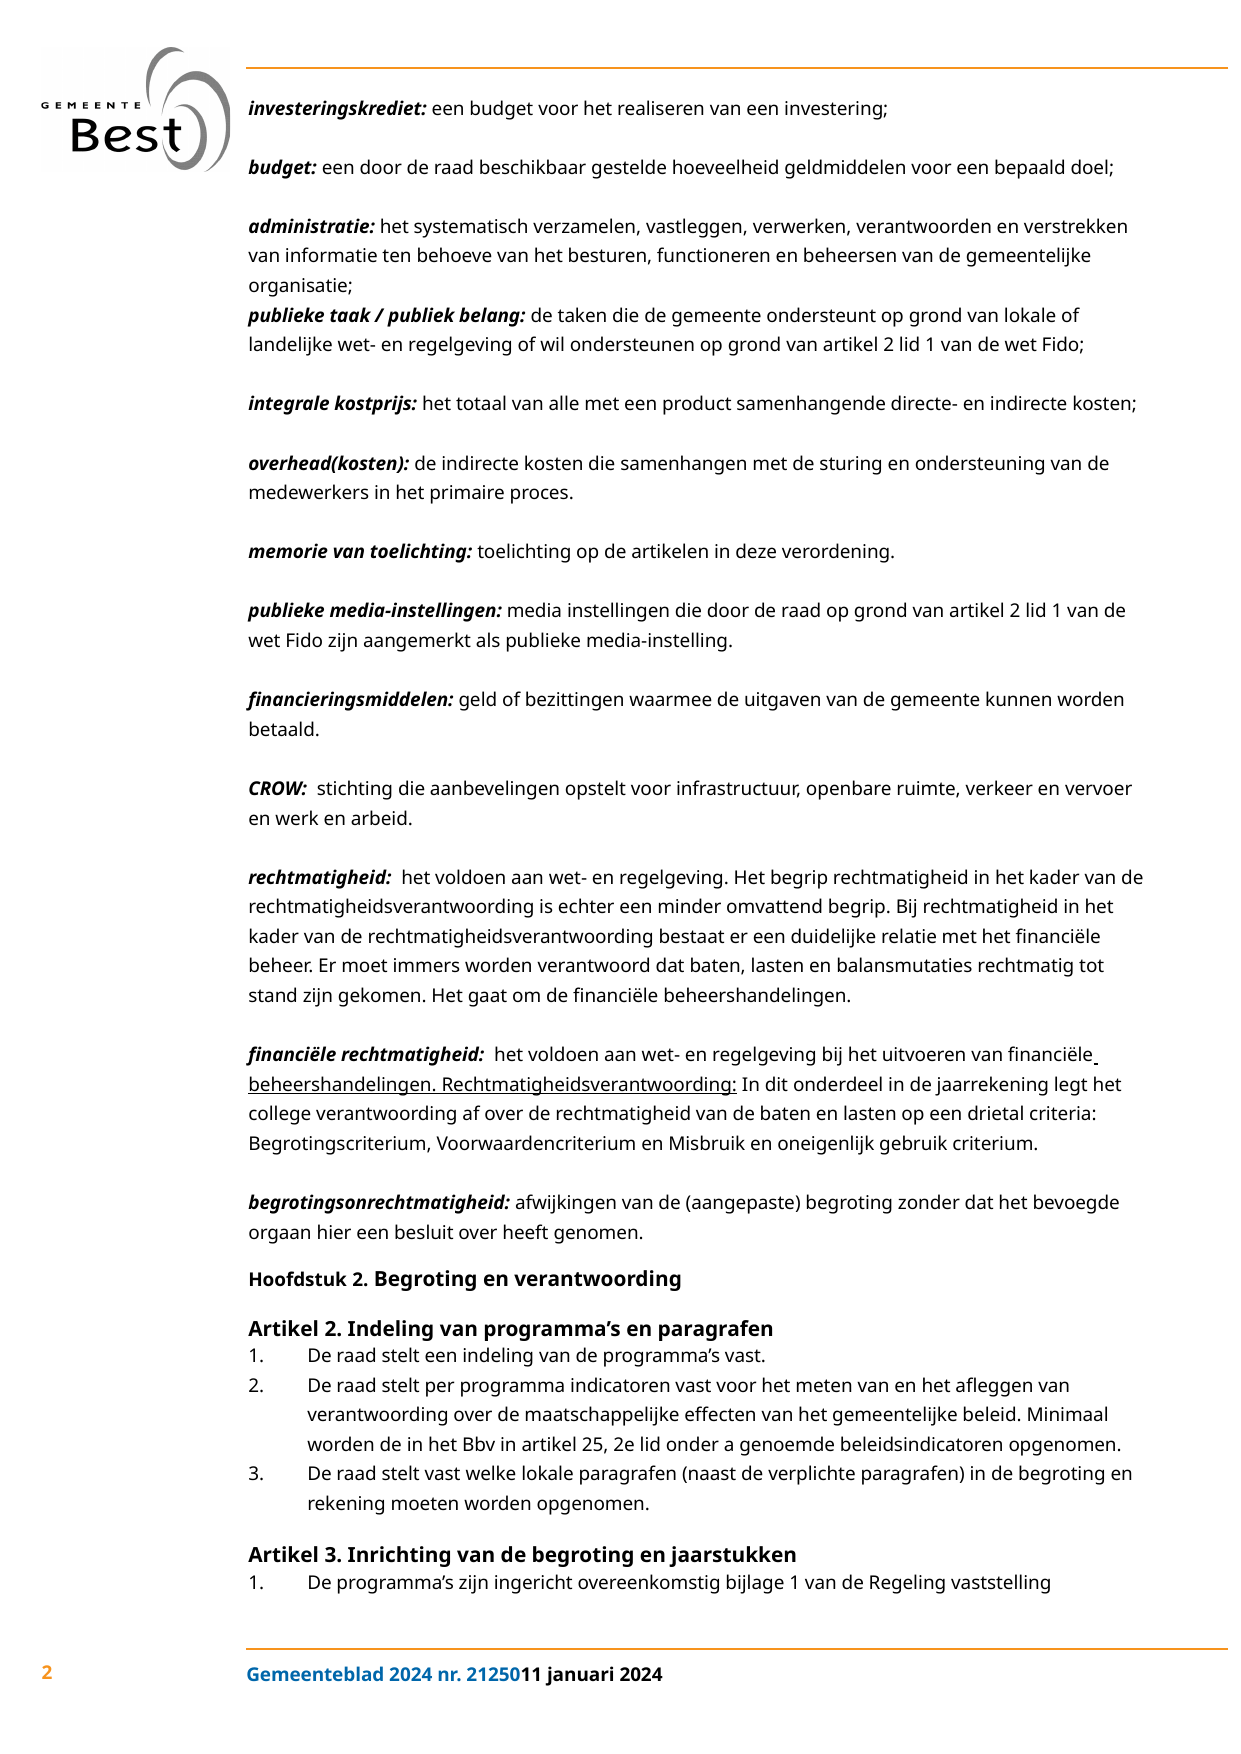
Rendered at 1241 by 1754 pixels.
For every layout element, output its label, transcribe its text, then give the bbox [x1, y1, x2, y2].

text financieringsmiddelen: geld of bezittingen waarmee de uitgaven van de gemeente kunnen worden betaald. [248, 686, 1152, 742]
list De raad stelt vast welke lokale paragrafen (naast de verplichte paragrafen) in de begroting en rekening moeten worden opgenomen. [248, 1461, 1152, 1516]
text begrotingsonrechtmatigheid: afwijkingen van de (aangepaste) begroting zonder dat het bevoegde orgaan hier een besluit over heeft genomen. [248, 1189, 1152, 1245]
text investeringskrediet: een budget voor het realiseren van een investering; [248, 95, 1152, 121]
list De raad stelt per programma indicatoren vast voor het meten van en het afleggen van verantwoording over de maatschappelijke effecten van het gemeentelijke beleid. Minimaal worden de in het Bbv in artikel 25, 2e lid onder a genoemde beleidsindicatoren opgenomen. [248, 1372, 1152, 1457]
text financiële rechtmatigheid: het voldoen aan wet- en regelgeving bij het uitvoeren van financiële beheershandelingen. Rechtmatigheidsverantwoording: In dit onderdeel in de jaarrekening legt het college verantwoording af over de rechtmatigheid van de baten en lasten op een drietal criteria: Begrotingscriterium, Voorwaardencriterium en Misbruik en oneigenlijk gebruik criterium. [248, 1041, 1152, 1156]
text budget: een door de raad beschikbaar gestelde hoeveelheid geldmiddelen voor een bepaald doel; [248, 154, 1152, 180]
picture [41, 47, 231, 172]
text Artikel 2. Indeling van programma’s en paragrafen [248, 1314, 1152, 1342]
text publieke media-instellingen: media instellingen die door de raad op grond van artikel 2 lid 1 van de wet Fido zijn aangemerkt als publieke media-instelling. [248, 598, 1152, 653]
text rechtmatigheid: het voldoen aan wet- en regelgeving. Het begrip rechtmatigheid in het kader van de rechtmatigheidsverantwoording is echter een minder omvattend begrip. Bij rechtmatigheid in het kader van de rechtmatigheidsverantwoording bestaat er een duidelijke relatie met het financiële beheer. Er moet immers worden verantwoord dat baten, lasten en balansmutaties rechtmatig tot stand zijn gekomen. Het gaat om de financiële beheershandelingen. [248, 864, 1152, 1008]
text Artikel 3. Inrichting van de begroting en jaarstukken [248, 1541, 1152, 1569]
text integrale kostprijs: het totaal van alle met een product samenhangende directe- en indirecte kosten; [248, 391, 1152, 416]
text Hoofdstuk 2. Begroting en verantwoording [248, 1264, 1152, 1293]
list De programma’s zijn ingericht overeenkomstig bijlage 1 van de Regeling vaststelling [248, 1569, 1152, 1595]
text publieke taak / publiek belang: de taken die de gemeente ondersteunt op grond van lokale of landelijke wet- en regelgeving of wil ondersteunen op grond van artikel 2 lid 1 van de wet Fido; [248, 302, 1152, 357]
text CROW: stichting die aanbevelingen opstelt voor infrastructuur, openbare ruimte, verkeer en vervoer en werk en arbeid. [248, 775, 1152, 831]
text administratie: het systematisch verzamelen, vastleggen, verwerken, verantwoorden en verstrekken van informatie ten behoeve van het besturen, functioneren en beheersen van de gemeentelijke organisatie; [248, 213, 1152, 298]
text memorie van toelichting: toelichting op de artikelen in deze verordening. [248, 538, 1152, 564]
list De raad stelt een indeling van de programma’s vast. [248, 1342, 1152, 1368]
text overhead(kosten): de indirecte kosten die samenhangen met de sturing en ondersteuning van de medewerkers in het primaire proces. [248, 450, 1152, 505]
